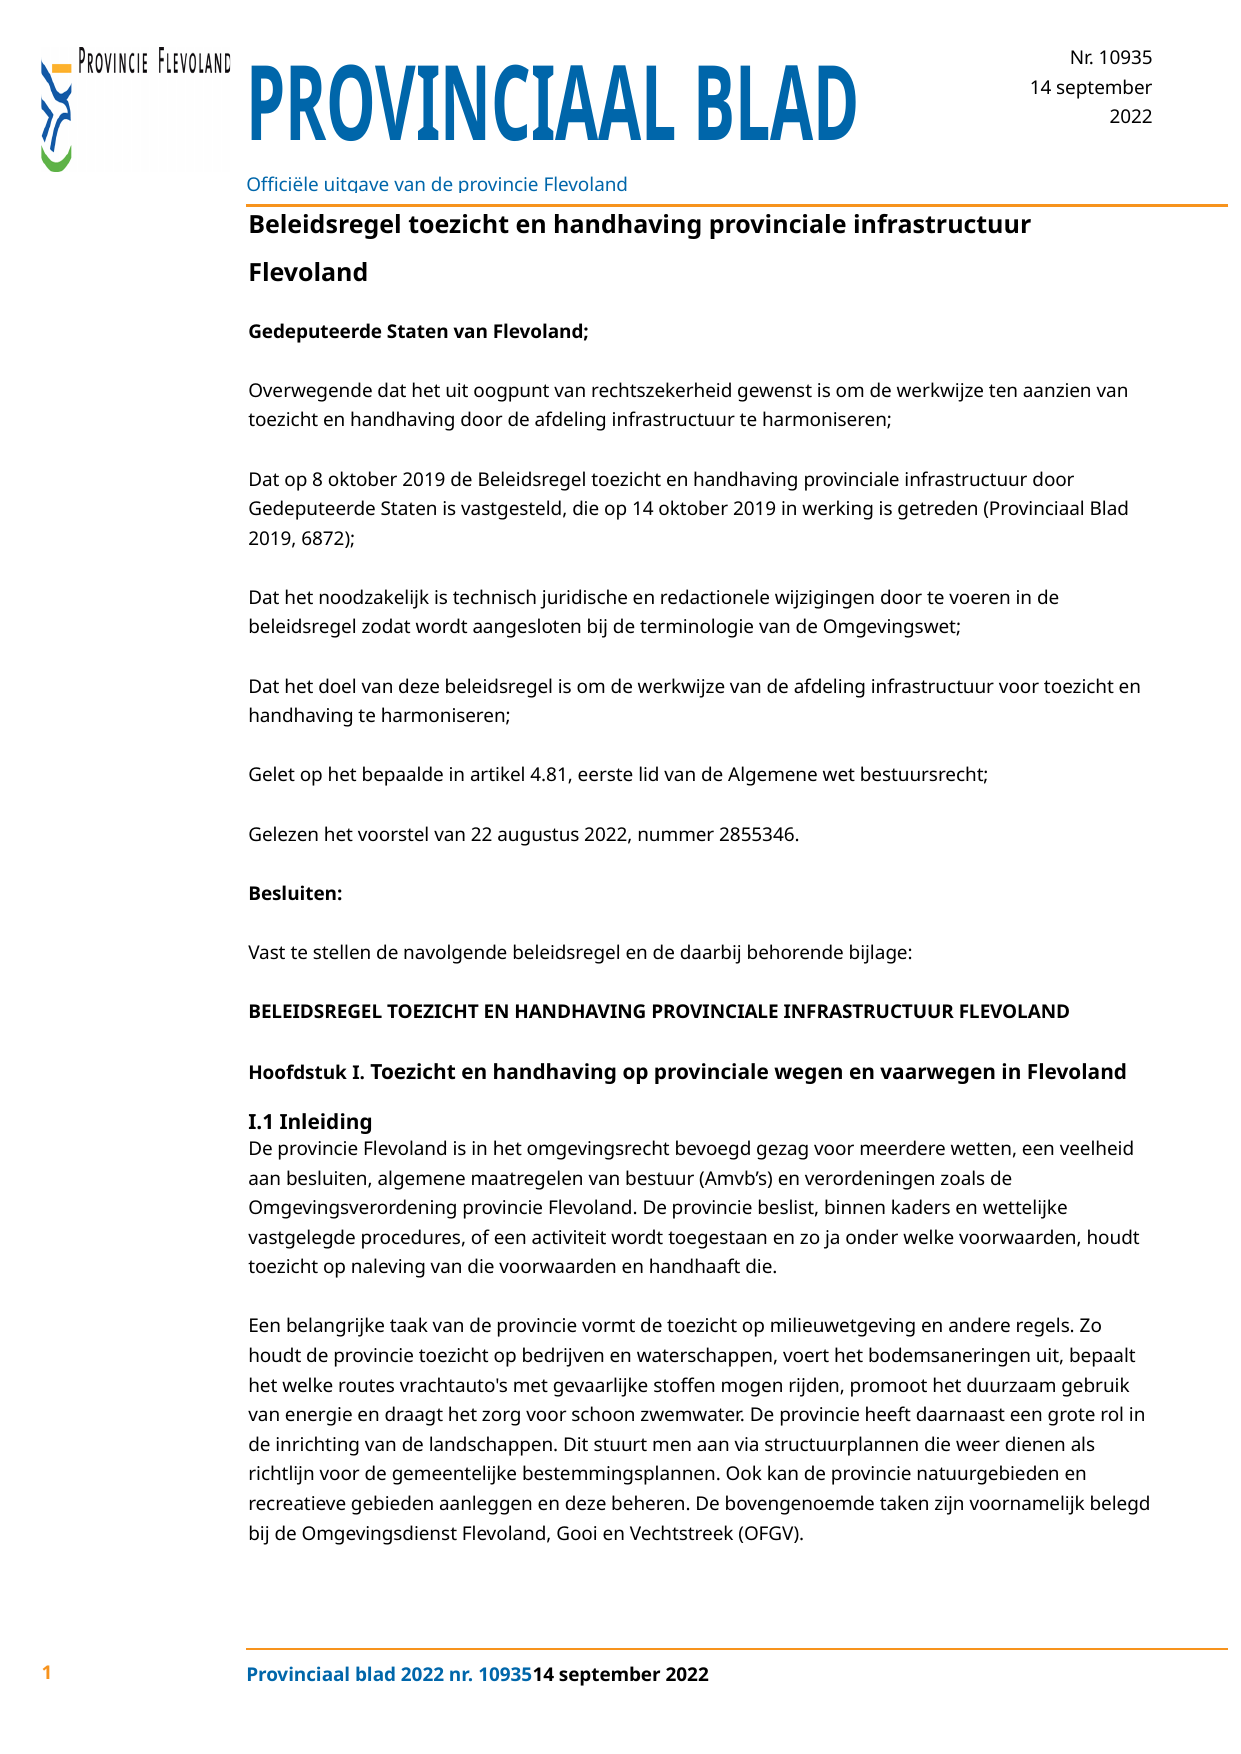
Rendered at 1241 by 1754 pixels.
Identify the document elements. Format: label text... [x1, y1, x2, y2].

text De provincie Flevoland is in het omgevingsrecht bevoegd gezag voor meerdere wetten, een veelheid aan besluiten, algemene maatregelen van bestuur (Amvb’s) en verordeningen zoals de Omgevingsverordening provincie Flevoland. De provincie beslist, binnen kaders en wettelijke vastgelegde procedures, of een activiteit wordt toegestaan en zo ja onder welke voorwaarden, houdt toezicht op naleving van die voorwaarden en handhaaft die. [248, 1135, 1152, 1279]
text Dat het doel van deze beleidsregel is om de werkwijze van de afdeling infrastructuur voor toezicht en handhaving te harmoniseren; [248, 673, 1152, 728]
text Een belangrijke taak van de provincie vormt de toezicht op milieuwetgeving en andere regels. Zo houdt de provincie toezicht op bedrijven en waterschappen, voert het bodemsaneringen uit, bepaalt het welke routes vrachtauto's met gevaarlijke stoffen mogen rijden, promoot het duurzaam gebruik van energie en draagt het zorg voor schoon zwemwater. De provincie heeft daarnaast een grote rol in de inrichting van de landschappen. Dit stuurt men aan via structuurplannen die weer dienen als richtlijn voor de gemeentelijke bestemmingsplannen. Ook kan de provincie natuurgebieden en recreatieve gebieden aanleggen en deze beheren. De bovengenoemde taken zijn voornamelijk belegd bij de Omgevingsdienst Flevoland, Gooi en Vechtstreek (OFGV). [248, 1313, 1152, 1546]
text Gedeputeerde Staten van Flevoland; [248, 318, 1152, 344]
text Besluiten: [248, 880, 1152, 906]
text Gelezen het voorstel van 22 augustus 2022, nummer 2855346. [248, 821, 1152, 847]
text Dat op 8 oktober 2019 de Beleidsregel toezicht en handhaving provinciale infrastructuur door Gedeputeerde Staten is vastgesteld, die op 14 oktober 2019 in werking is getreden (Provinciaal Blad 2019, 6872); [248, 466, 1152, 551]
text Gelet op het bepaalde in artikel 4.81, eerste lid van de Algemene wet bestuursrecht; [248, 762, 1152, 787]
text Vast te stellen de navolgende beleidsregel en de daarbij behorende bijlage: [248, 939, 1152, 965]
picture [41, 47, 231, 172]
text Hoofdstuk I. Toezicht en handhaving op provinciale wegen en vaarwegen in Flevoland [248, 1057, 1152, 1086]
text I.1 Inleiding [248, 1107, 1152, 1135]
text BELEIDSREGEL TOEZICHT EN HANDHAVING PROVINCIALE INFRASTRUCTUUR FLEVOLAND [248, 998, 1152, 1024]
text Beleidsregel toezicht en handhaving provinciale infrastructuur Flevoland [248, 207, 1152, 288]
text Overwegende dat het uit oogpunt van rechtszekerheid gewenst is om de werkwijze ten aanzien van toezicht en handhaving door de afdeling infrastructuur te harmoniseren; [248, 377, 1152, 432]
text Dat het noodzakelijk is technisch juridische en redactionele wijzigingen door te voeren in de beleidsregel zodat wordt aangesloten bij de terminologie van de Omgevingswet; [248, 584, 1152, 639]
